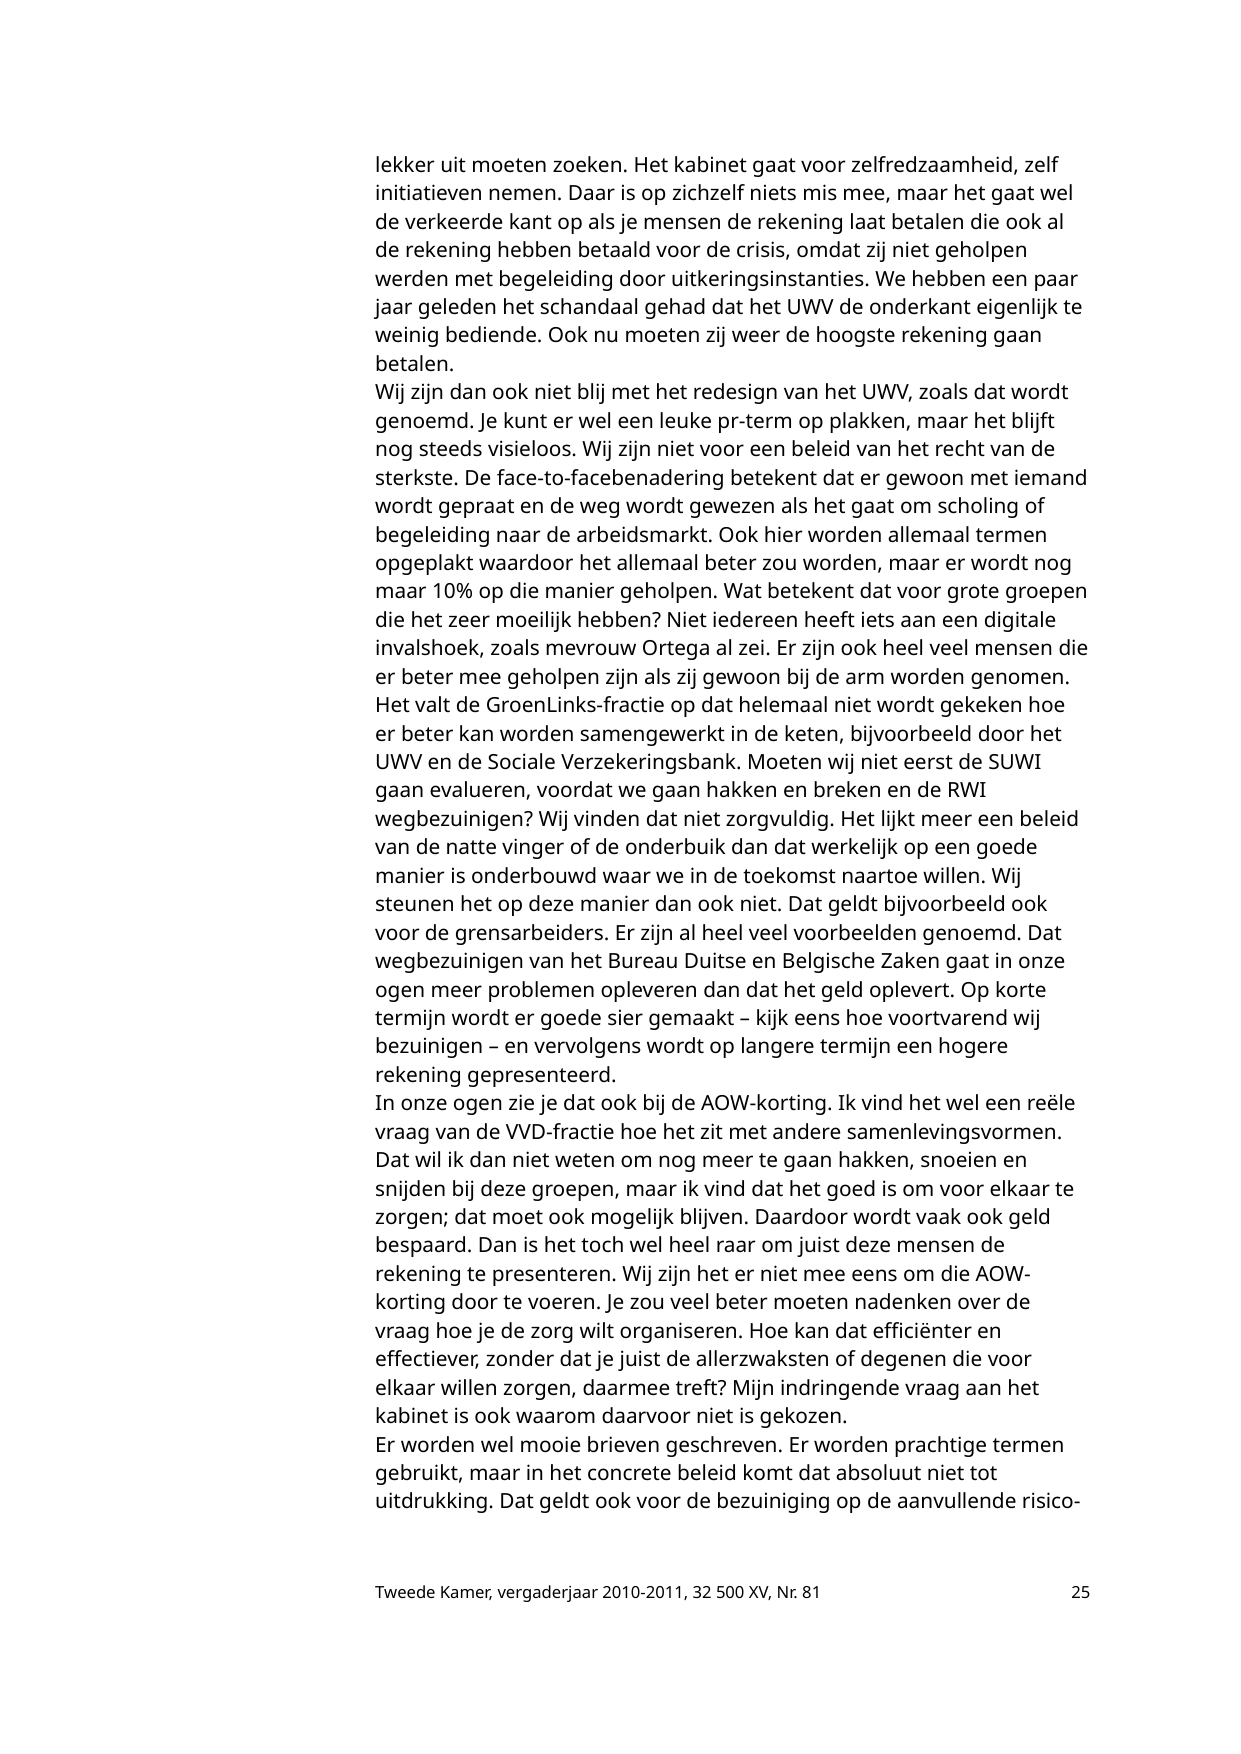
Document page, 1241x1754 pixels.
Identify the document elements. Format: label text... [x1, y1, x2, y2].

text Wij zijn dan ook niet blij met het redesign van het UWV, zoals dat wordt genoemd. Je kunt er wel een leuke pr-term op plakken, maar het blijft nog steeds visieloos. Wij zijn niet voor een beleid van het recht van de sterkste. De face-to-facebenadering betekent dat er gewoon met iemand wordt gepraat en de weg wordt gewezen als het gaat om scholing of begeleiding naar de arbeidsmarkt. Ook hier worden allemaal termen opgeplakt waardoor het allemaal beter zou worden, maar er wordt nog maar 10% op die manier geholpen. Wat betekent dat voor grote groepen die het zeer moeilijk hebben? Niet iedereen heeft iets aan een digitale invalshoek, zoals mevrouw Ortega al zei. Er zijn ook heel veel mensen die er beter mee geholpen zijn als zij gewoon bij de arm worden genomen. [375, 377, 1090, 690]
text lekker uit moeten zoeken. Het kabinet gaat voor zelfredzaamheid, zelf initiatieven nemen. Daar is op zichzelf niets mis mee, maar het gaat wel de verkeerde kant op als je mensen de rekening laat betalen die ook al de rekening hebben betaald voor de crisis, omdat zij niet geholpen werden met begeleiding door uitkeringsinstanties. We hebben een paar jaar geleden het schandaal gehad dat het UWV de onderkant eigenlijk te weinig bediende. Ook nu moeten zij weer de hoogste rekening gaan betalen. [375, 150, 1090, 377]
text Het valt de GroenLinks-fractie op dat helemaal niet wordt gekeken hoe er beter kan worden samengewerkt in de keten, bijvoorbeeld door het UWV en de Sociale Verzekeringsbank. Moeten wij niet eerst de SUWI gaan evalueren, voordat we gaan hakken en breken en de RWI wegbezuinigen? Wij vinden dat niet zorgvuldig. Het lijkt meer een beleid van de natte vinger of de onderbuik dan dat werkelijk op een goede manier is onderbouwd waar we in de toekomst naartoe willen. Wij steunen het op deze manier dan ook niet. Dat geldt bijvoorbeeld ook voor de grensarbeiders. Er zijn al heel veel voorbeelden genoemd. Dat wegbezuinigen van het Bureau Duitse en Belgische Zaken gaat in onze ogen meer problemen opleveren dan dat het geld oplevert. Op korte termijn wordt er goede sier gemaakt – kijk eens hoe voortvarend wij bezuinigen – en vervolgens wordt op langere termijn een hogere rekening gepresenteerd. [375, 690, 1090, 1088]
text Er worden wel mooie brieven geschreven. Er worden prachtige termen gebruikt, maar in het concrete beleid komt dat absoluut niet tot uitdrukking. Dat geldt ook voor de bezuiniging op de aanvullende risico- [375, 1430, 1090, 1515]
text In onze ogen zie je dat ook bij de AOW-korting. Ik vind het wel een reële vraag van de VVD-fractie hoe het zit met andere samenlevingsvormen. Dat wil ik dan niet weten om nog meer te gaan hakken, snoeien en snijden bij deze groepen, maar ik vind dat het goed is om voor elkaar te zorgen; dat moet ook mogelijk blijven. Daardoor wordt vaak ook geld bespaard. Dan is het toch wel heel raar om juist deze mensen de rekening te presenteren. Wij zijn het er niet mee eens om die AOW-korting door te voeren. Je zou veel beter moeten nadenken over de vraag hoe je de zorg wilt organiseren. Hoe kan dat efficiënter en effectiever, zonder dat je juist de allerzwaksten of degenen die voor elkaar willen zorgen, daarmee treft? Mijn indringende vraag aan het kabinet is ook waarom daarvoor niet is gekozen. [375, 1088, 1090, 1430]
